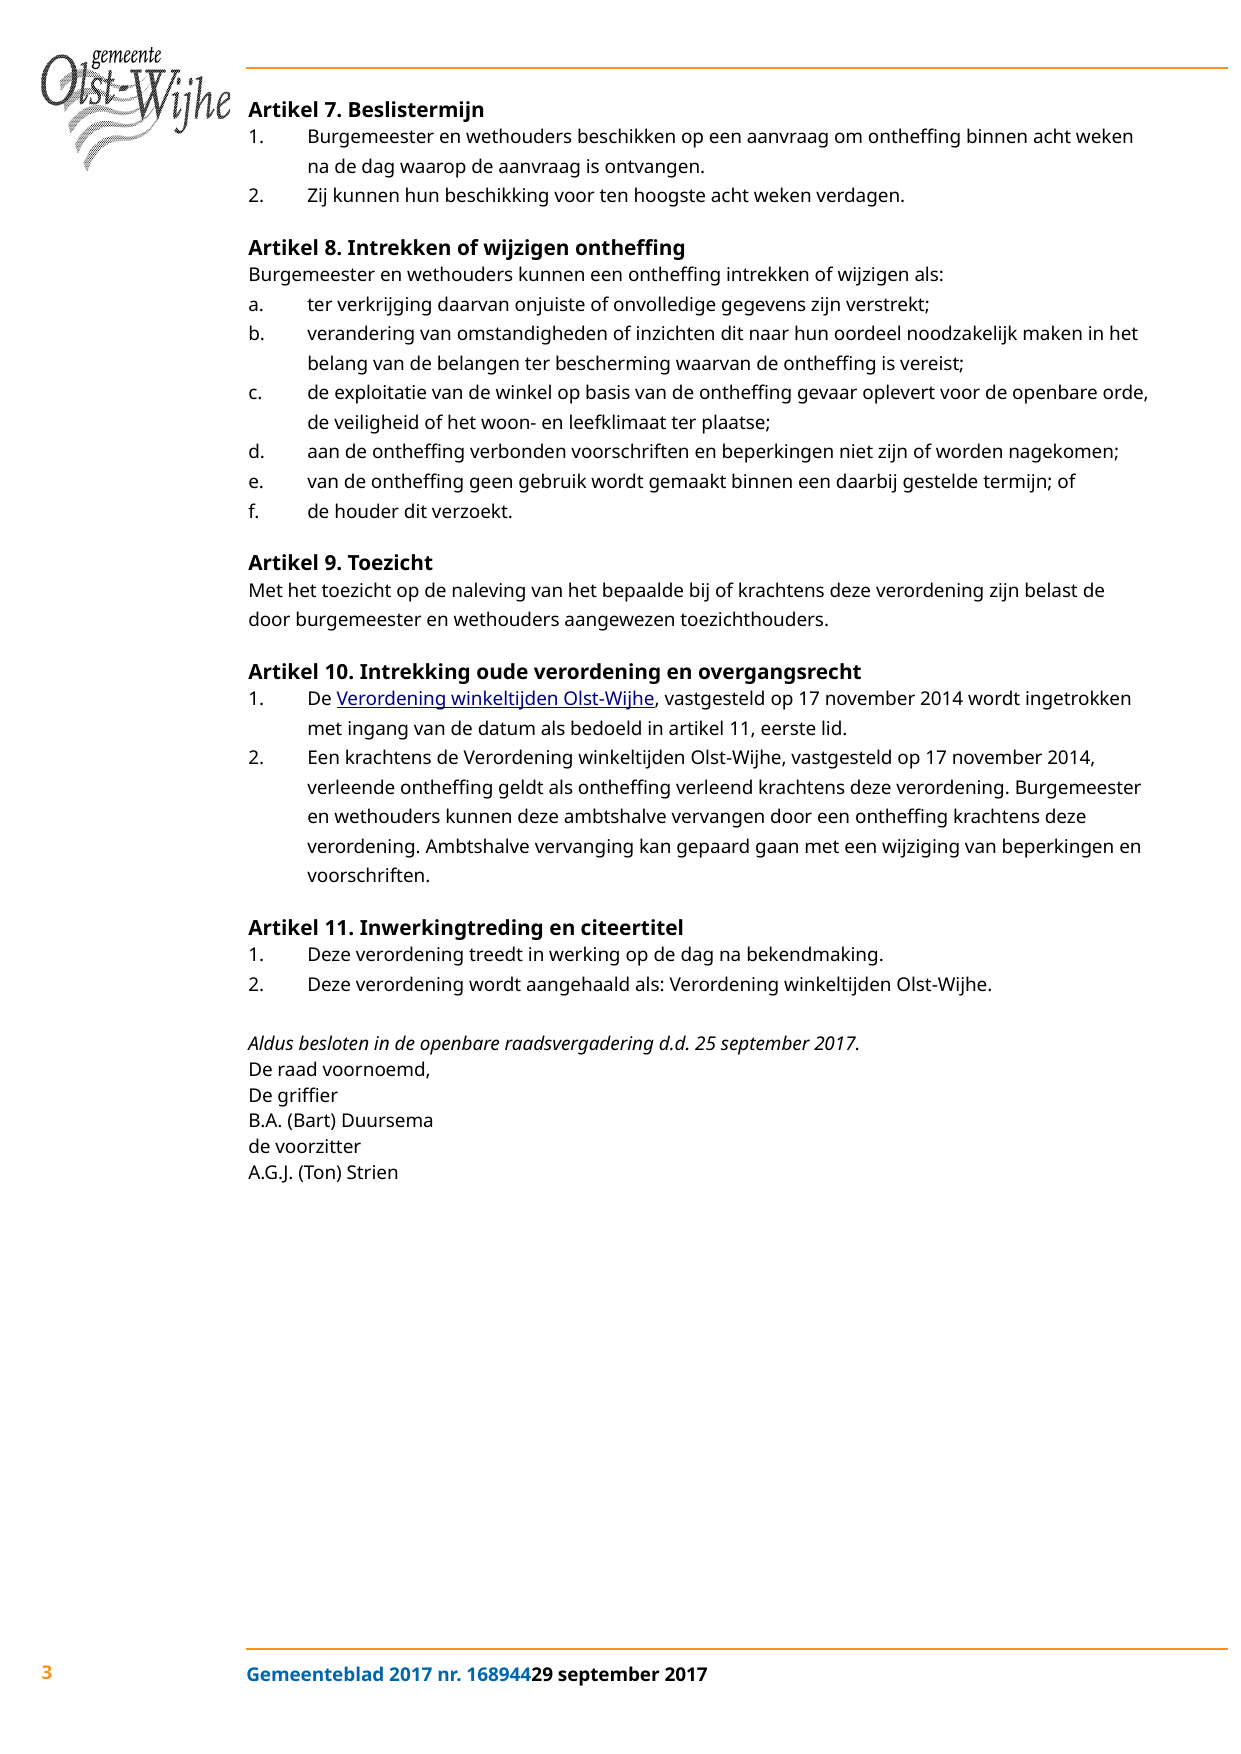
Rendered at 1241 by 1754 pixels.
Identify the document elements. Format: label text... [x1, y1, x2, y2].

list verandering van omstandigheden of inzichten dit naar hun oordeel noodzakelijk maken in het belang van de belangen ter bescherming waarvan de ontheffing is vereist; [248, 320, 1152, 376]
text Aldus besloten in de openbare raadsvergadering d.d. 25 september 2017. [248, 1030, 1152, 1056]
text Artikel 8. Intrekken of wijzigen ontheffing [248, 233, 1152, 261]
text Artikel 7. Beslistermijn [248, 95, 1152, 123]
list aan de ontheffing verbonden voorschriften en beperkingen niet zijn of worden nagekomen; [248, 439, 1152, 464]
list de houder dit verzoekt. [248, 498, 1152, 524]
text Artikel 9. Toezicht [248, 548, 1152, 577]
text B.A. (Bart) Duursema [248, 1107, 1152, 1133]
text de voorzitter [248, 1133, 1152, 1159]
text De griffier [248, 1082, 1152, 1107]
text De raad voornoemd, [248, 1056, 1152, 1082]
list ter verkrijging daarvan onjuiste of onvolledige gegevens zijn verstrekt; [248, 291, 1152, 317]
list Deze verordening wordt aangehaald als: Verordening winkeltijden Olst-Wijhe. [248, 971, 1152, 997]
text Met het toezicht op de naleving van het bepaalde bij of krachtens deze verordening zijn belast de door burgemeester en wethouders aangewezen toezichthouders. [248, 577, 1152, 632]
list Deze verordening treedt in werking op de dag na bekendmaking. [248, 942, 1152, 967]
list Burgemeester en wethouders beschikken op een aanvraag om ontheffing binnen acht weken na de dag waarop de aanvraag is ontvangen. [248, 123, 1152, 178]
list Zij kunnen hun beschikking voor ten hoogste acht weken verdagen. [248, 182, 1152, 208]
picture [41, 47, 231, 172]
text Artikel 10. Intrekking oude verordening en overgangsrecht [248, 657, 1152, 685]
list Een krachtens de Verordening winkeltijden Olst-Wijhe, vastgesteld op 17 november 2014, verleende ontheffing geldt als ontheffing verleend krachtens deze verordening. Burgemeester en wethouders kunnen deze ambtshalve vervangen door een ontheffing krachtens deze verordening. Ambtshalve vervanging kan gepaard gaan met een wijziging van beperkingen en voorschriften. [248, 744, 1152, 888]
text A.G.J. (Ton) Strien [248, 1159, 1152, 1185]
text Burgemeester en wethouders kunnen een ontheffing intrekken of wijzigen als: [248, 261, 1152, 287]
list van de ontheffing geen gebruik wordt gemaakt binnen een daarbij gestelde termijn; of [248, 468, 1152, 494]
list De Verordening winkeltijden Olst-Wijhe, vastgesteld op 17 november 2014 wordt ingetrokken met ingang van de datum als bedoeld in artikel 11, eerste lid. [248, 685, 1152, 741]
list de exploitatie van de winkel op basis van de ontheffing gevaar oplevert voor de openbare orde, de veiligheid of het woon- en leefklimaat ter plaatse; [248, 379, 1152, 435]
text Artikel 11. Inwerkingtreding en citeertitel [248, 913, 1152, 942]
